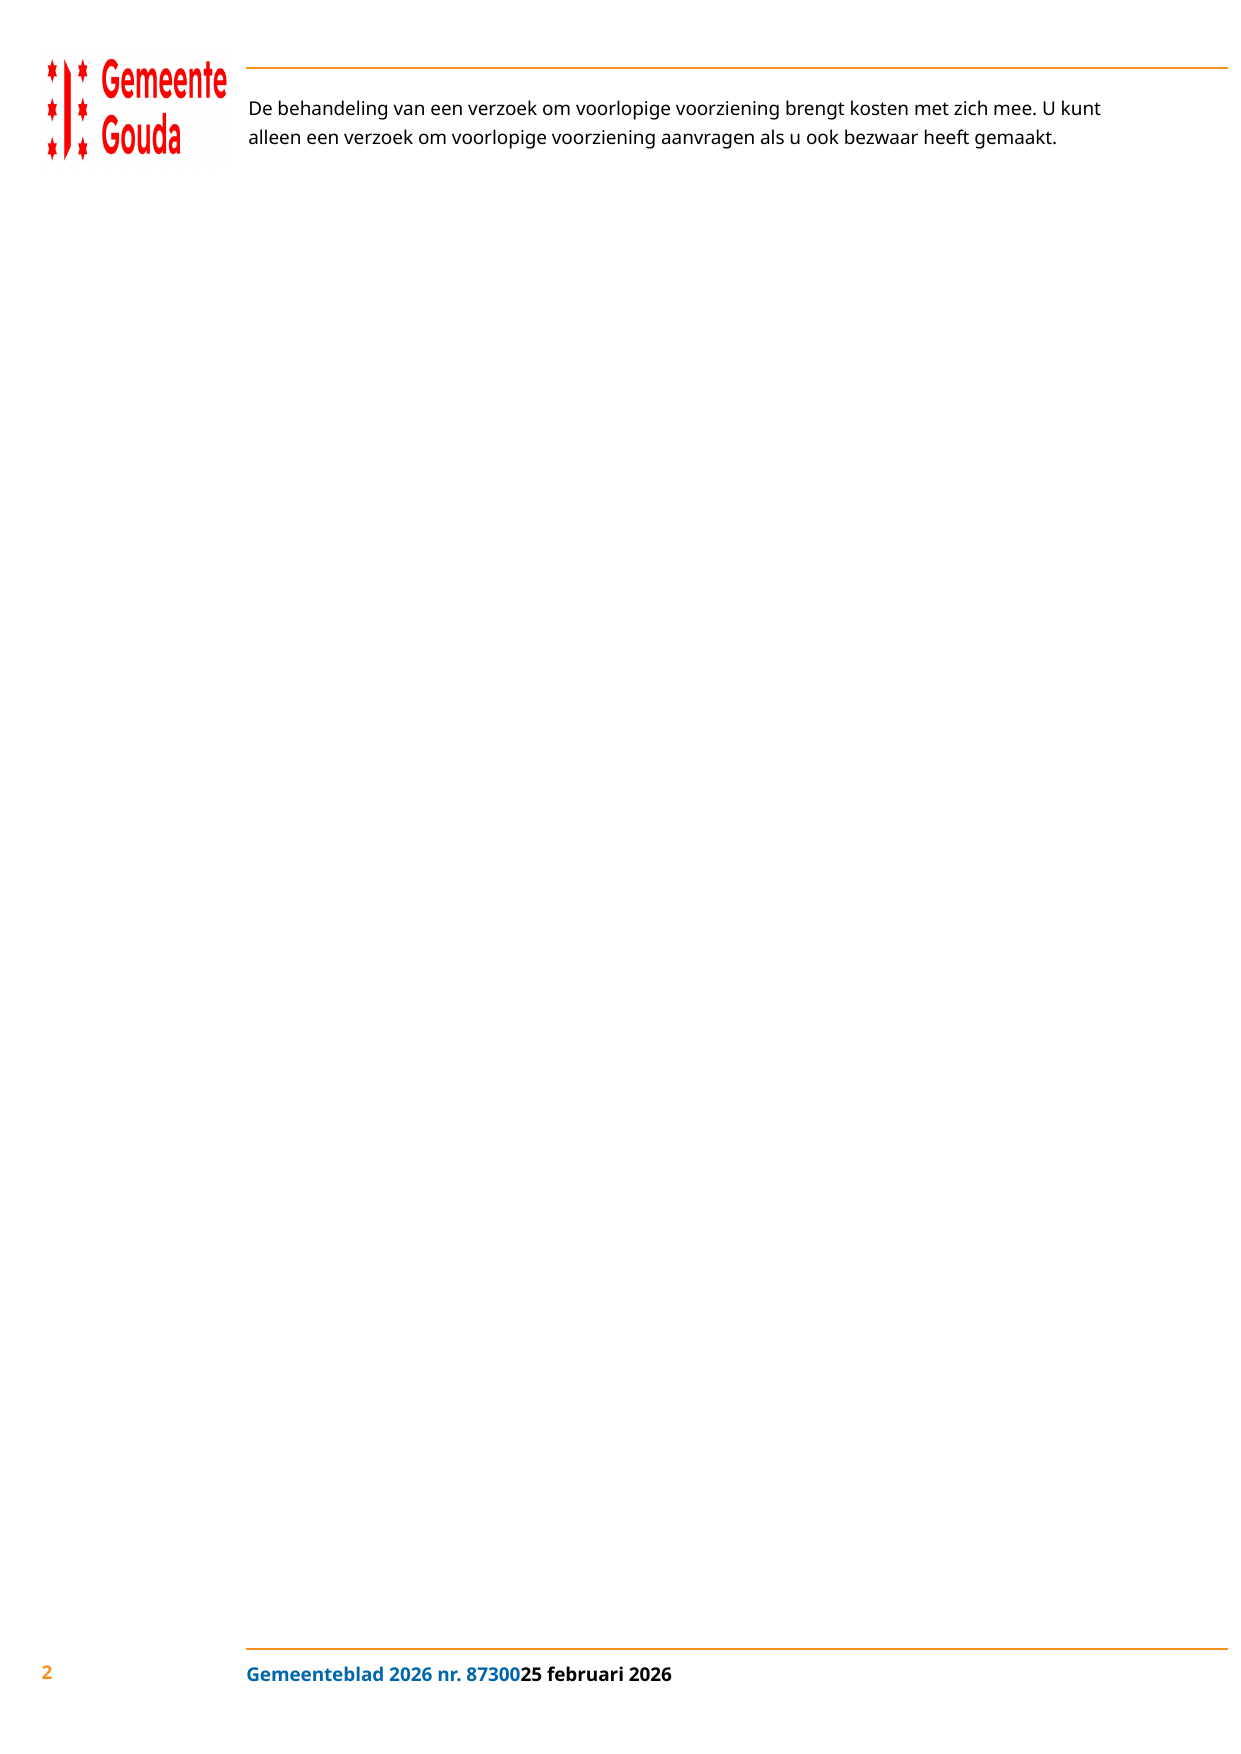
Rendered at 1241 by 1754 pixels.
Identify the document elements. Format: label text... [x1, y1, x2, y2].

picture [41, 47, 231, 172]
text De behandeling van een verzoek om voorlopige voorziening brengt kosten met zich mee. U kunt alleen een verzoek om voorlopige voorziening aanvragen als u ook bezwaar heeft gemaakt. [248, 95, 1152, 150]
